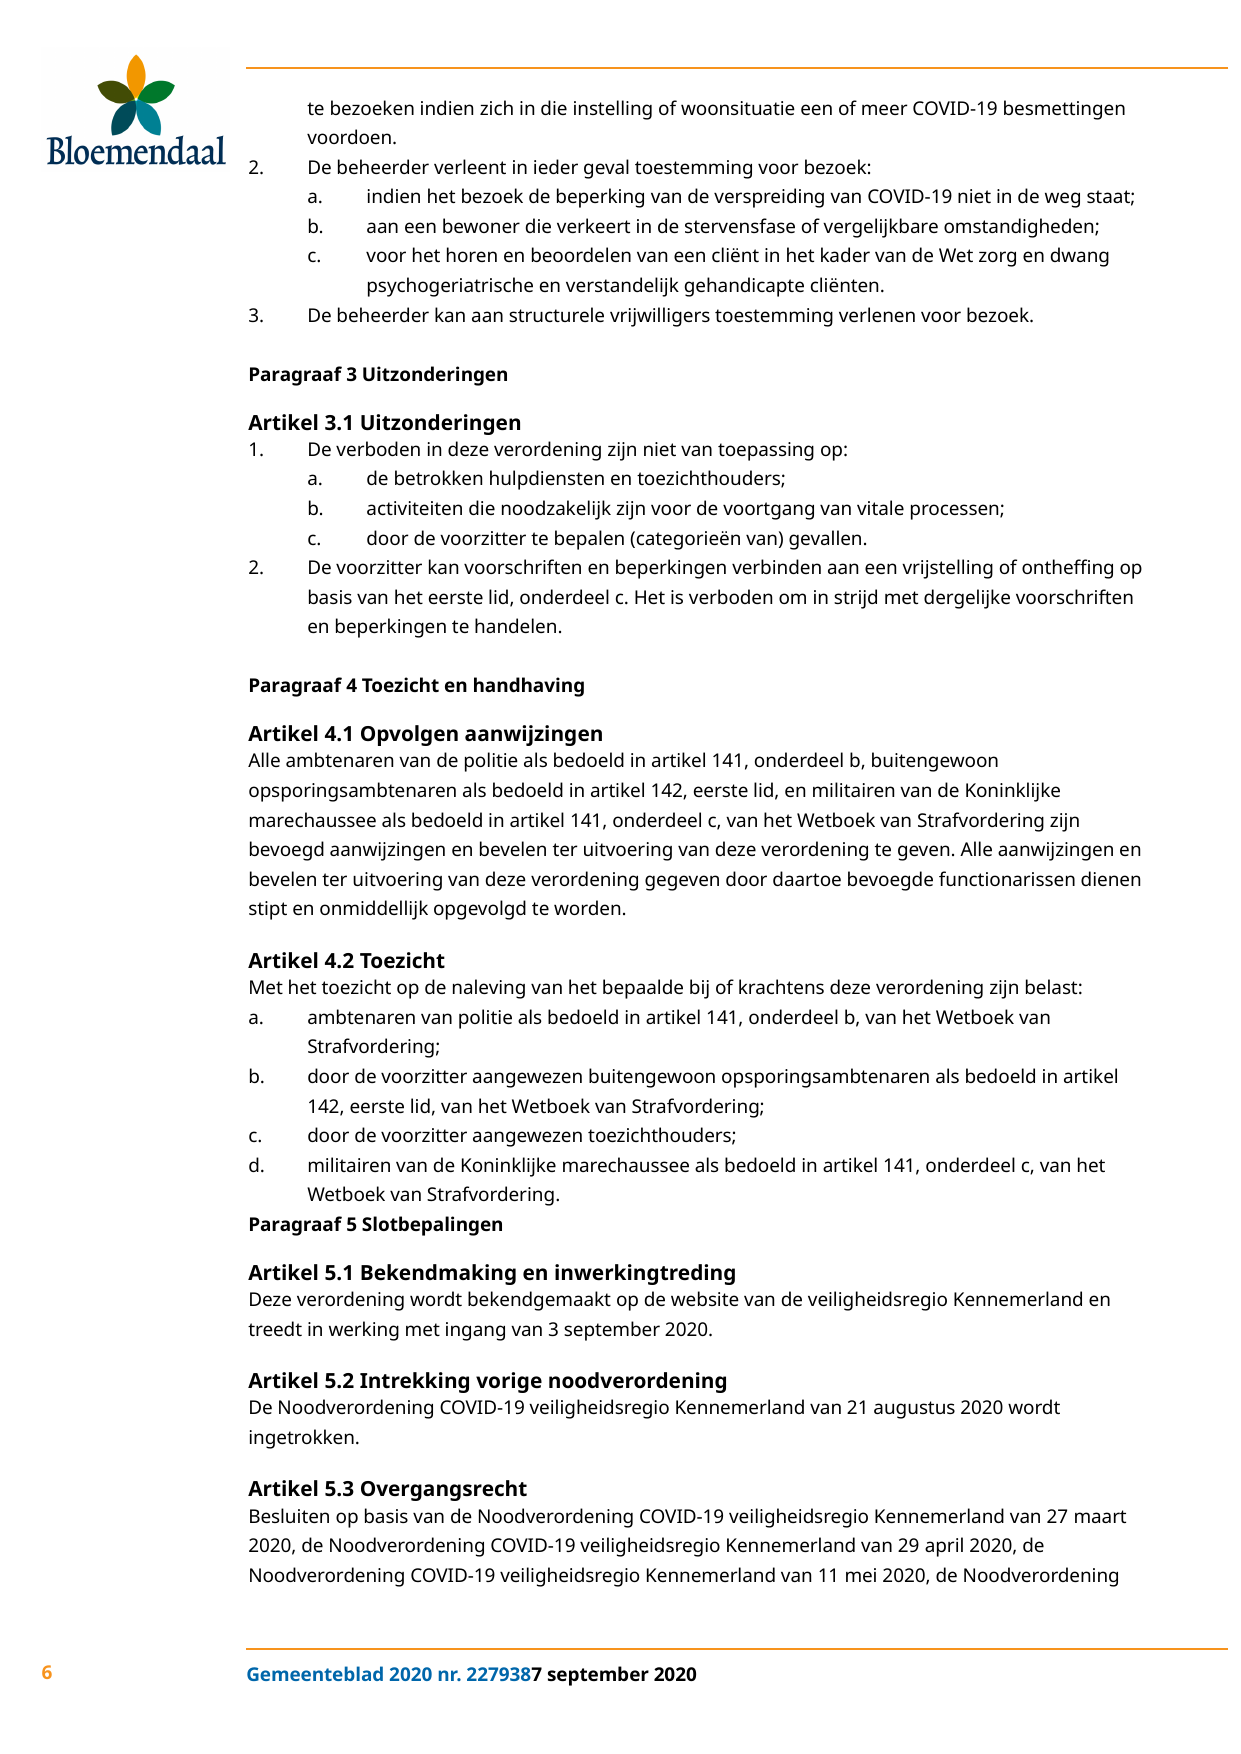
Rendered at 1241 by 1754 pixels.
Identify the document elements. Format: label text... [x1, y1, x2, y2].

text Artikel 4.1 Opvolgen aanwijzingen [248, 719, 1152, 748]
list voor het horen en beoordelen van een cliënt in het kader van de Wet zorg en dwang psychogeriatrische en verstandelijk gehandicapte cliënten. [307, 243, 1152, 298]
list door de voorzitter aangewezen buitengewoon opsporingsambtenaren als bedoeld in artikel 142, eerste lid, van het Wetboek van Strafvordering; [248, 1063, 1152, 1118]
text Deze verordening wordt bekendgemaakt op de website van de veiligheidsregio Kennemerland en treedt in werking met ingang van 3 september 2020. [248, 1286, 1152, 1341]
list De voorzitter kan voorschriften en beperkingen verbinden aan een vrijstelling of ontheffing op basis van het eerste lid, onderdeel c. Het is verboden om in strijd met dergelijke voorschriften en beperkingen te handelen. [248, 554, 1152, 639]
list de betrokken hulpdiensten en toezichthouders; [307, 466, 1152, 491]
text Artikel 5.1 Bekendmaking en inwerkingtreding [248, 1258, 1152, 1286]
list militairen van de Koninklijke marechaussee als bedoeld in artikel 141, onderdeel c, van het Wetboek van Strafvordering. [248, 1152, 1152, 1207]
text Paragraaf 4 Toezicht en handhaving [248, 673, 1152, 698]
text Paragraaf 5 Slotbepalingen [248, 1211, 1152, 1237]
picture [41, 47, 231, 172]
list ambtenaren van politie als bedoeld in artikel 141, onderdeel b, van het Wetboek van Strafvordering; [248, 1004, 1152, 1059]
list activiteiten die noodzakelijk zijn voor de voortgang van vitale processen; [307, 495, 1152, 521]
list door de voorzitter aangewezen toezichthouders; [248, 1122, 1152, 1148]
list De beheerder verleent in ieder geval toestemming voor bezoek: [248, 154, 1152, 180]
text Paragraaf 3 Uitzonderingen [248, 361, 1152, 387]
list te bezoeken indien zich in die instelling of woonsituatie een of meer COVID-19 besmettingen voordoen. [248, 95, 1152, 150]
text Met het toezicht op de naleving van het bepaalde bij of krachtens deze verordening zijn belast: [248, 974, 1152, 1000]
list door de voorzitter te bepalen (categorieën van) gevallen. [307, 525, 1152, 551]
list indien het bezoek de beperking van de verspreiding van COVID-19 niet in de weg staat; [307, 183, 1152, 209]
text Artikel 5.3 Overgangsrecht [248, 1474, 1152, 1503]
text De Noodverordening COVID-19 veiligheidsregio Kennemerland van 21 augustus 2020 wordt ingetrokken. [248, 1394, 1152, 1450]
list De beheerder kan aan structurele vrijwilligers toestemming verlenen voor bezoek. [248, 302, 1152, 328]
text Alle ambtenaren van de politie als bedoeld in artikel 141, onderdeel b, buitengewoon opsporingsambtenaren als bedoeld in artikel 142, eerste lid, en militairen van de Koninklijke marechaussee als bedoeld in artikel 141, onderdeel c, van het Wetboek van Strafvordering zijn bevoegd aanwijzingen en bevelen ter uitvoering van deze verordening te geven. Alle aanwijzingen en bevelen ter uitvoering van deze verordening gegeven door daartoe bevoegde functionarissen dienen stipt en onmiddellijk opgevolgd te worden. [248, 748, 1152, 921]
text Artikel 3.1 Uitzonderingen [248, 408, 1152, 436]
list aan een bewoner die verkeert in de stervensfase of vergelijkbare omstandigheden; [307, 213, 1152, 239]
text Artikel 5.2 Intrekking vorige noodverordening [248, 1366, 1152, 1394]
text Besluiten op basis van de Noodverordening COVID-19 veiligheidsregio Kennemerland van 27 maart 2020, de Noodverordening COVID-19 veiligheidsregio Kennemerland van 29 april 2020, de Noodverordening COVID-19 veiligheidsregio Kennemerland van 11 mei 2020, de Noodverordening [248, 1503, 1152, 1588]
list De verboden in deze verordening zijn niet van toepassing op: [248, 436, 1152, 462]
text Artikel 4.2 Toezicht [248, 946, 1152, 974]
